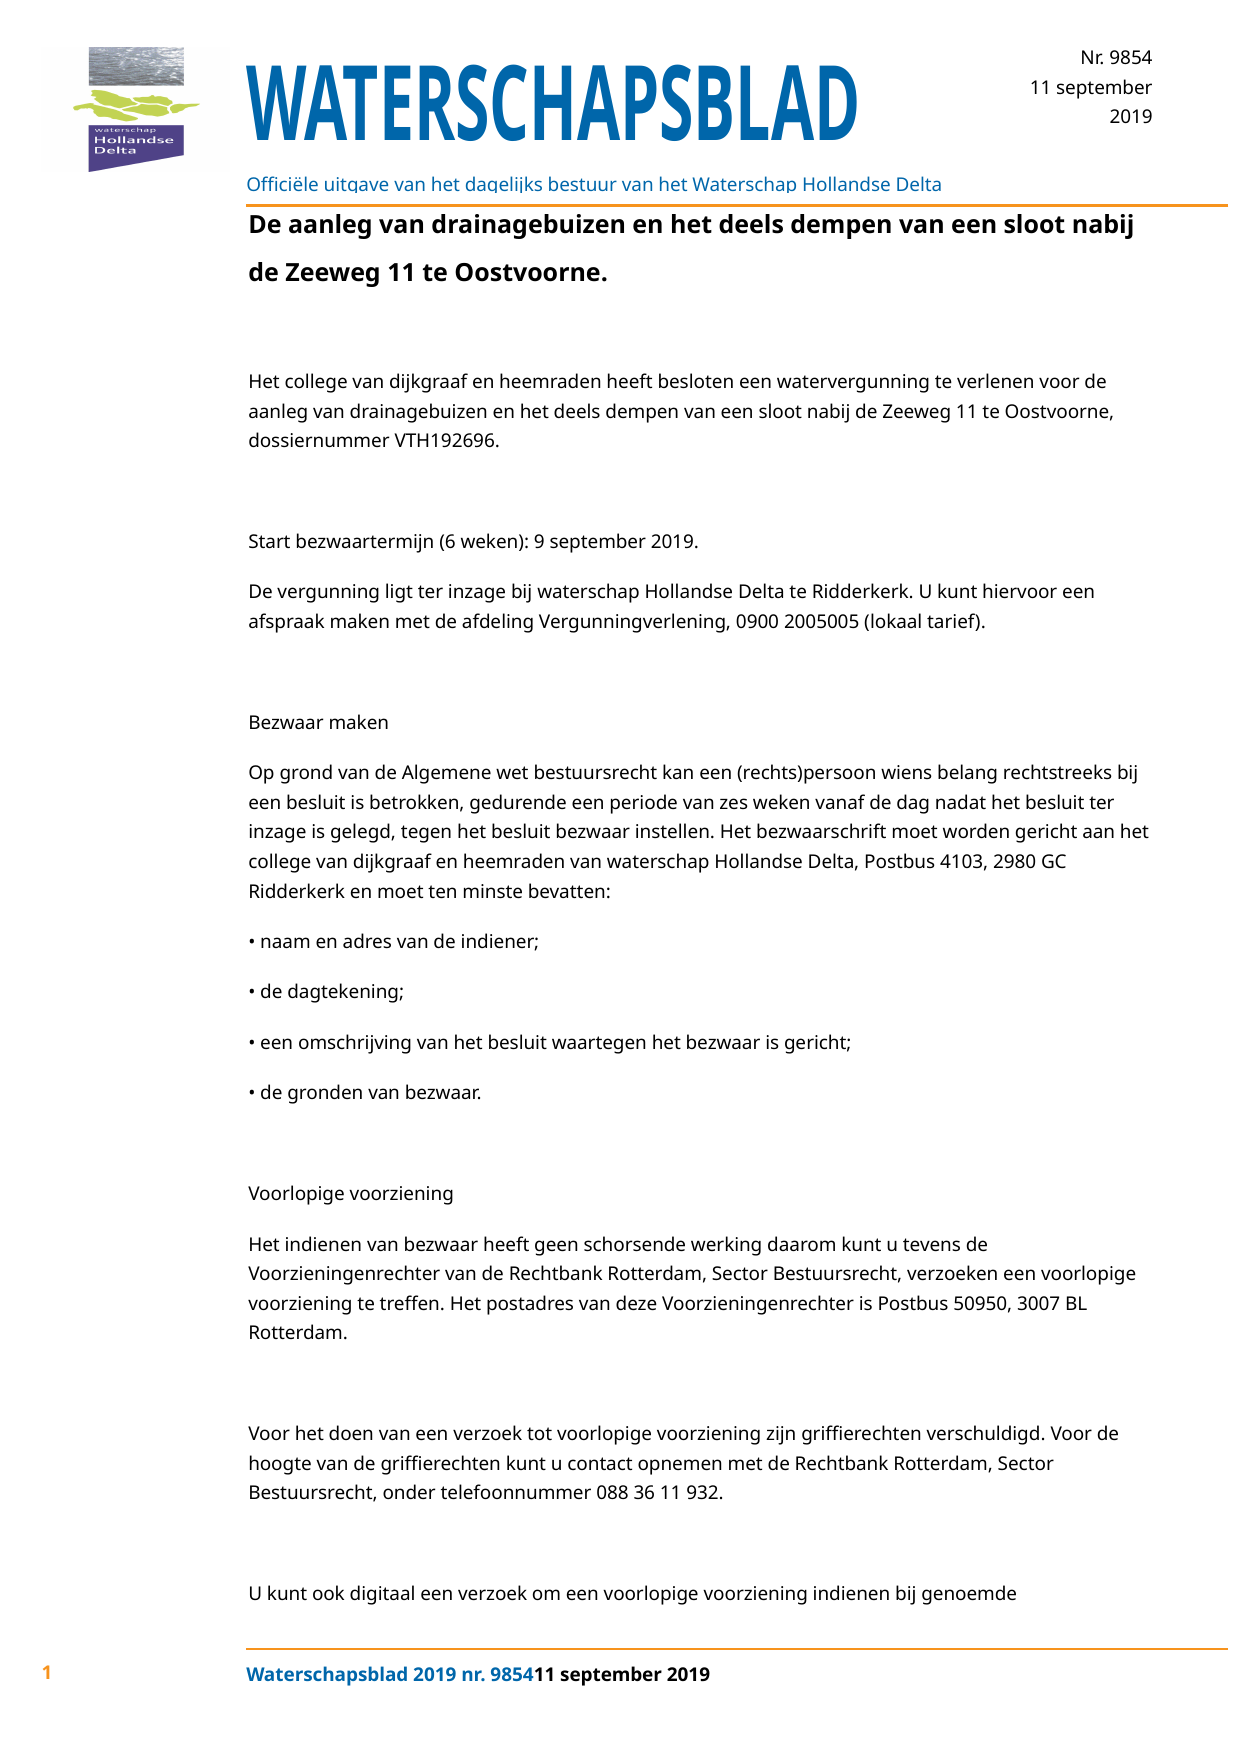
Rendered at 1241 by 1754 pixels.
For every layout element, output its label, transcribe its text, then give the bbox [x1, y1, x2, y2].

text • de dagtekening; [248, 979, 1152, 1004]
text Het college van dijkgraaf en heemraden heeft besloten een watervergunning te verlenen voor de aanleg van drainagebuizen en het deels dempen van een sloot nabij de Zeeweg 11 te Oostvoorne, dossiernummer VTH192696. [248, 368, 1152, 453]
text De aanleg van drainagebuizen en het deels dempen van een sloot nabij de Zeeweg 11 te Oostvoorne. [248, 207, 1152, 288]
text • naam en adres van de indiener; [248, 928, 1152, 954]
text Op grond van de Algemene wet bestuursrecht kan een (rechts)persoon wiens belang rechtstreeks bij een besluit is betrokken, gedurende een periode van zes weken vanaf de dag nadat het besluit ter inzage is gelegd, tegen het besluit bezwaar instellen. Het bezwaarschrift moet worden gericht aan het college van dijkgraaf en heemraden van waterschap Hollandse Delta, Postbus 4103, 2980 GC Ridderkerk en moet ten minste bevatten: [248, 759, 1152, 904]
text Voorlopige voorziening [248, 1180, 1152, 1206]
text De vergunning ligt ter inzage bij waterschap Hollandse Delta te Ridderkerk. U kunt hiervoor een afspraak maken met de afdeling Vergunningverlening, 0900 2005005 (lokaal tarief). [248, 579, 1152, 634]
text Start bezwaartermijn (6 weken): 9 september 2019. [248, 528, 1152, 554]
picture [41, 47, 231, 172]
text U kunt ook digitaal een verzoek om een voorlopige voorziening indienen bij genoemde [248, 1580, 1152, 1606]
text Bezwaar maken [248, 709, 1152, 735]
text • een omschrijving van het besluit waartegen het bezwaar is gericht; [248, 1029, 1152, 1055]
text Het indienen van bezwaar heeft geen schorsende werking daarom kunt u tevens de Voorzieningenrechter van de Rechtbank Rotterdam, Sector Bestuursrecht, verzoeken een voorlopige voorziening te treffen. Het postadres van deze Voorzieningenrechter is Postbus 50950, 3007 BL Rotterdam. [248, 1231, 1152, 1345]
text Voor het doen van een verzoek tot voorlopige voorziening zijn griffierechten verschuldigd. Voor de hoogte van de griffierechten kunt u contact opnemen met de Rechtbank Rotterdam, Sector Bestuursrecht, onder telefoonnummer 088 36 11 932. [248, 1420, 1152, 1505]
text • de gronden van bezwaar. [248, 1079, 1152, 1105]
